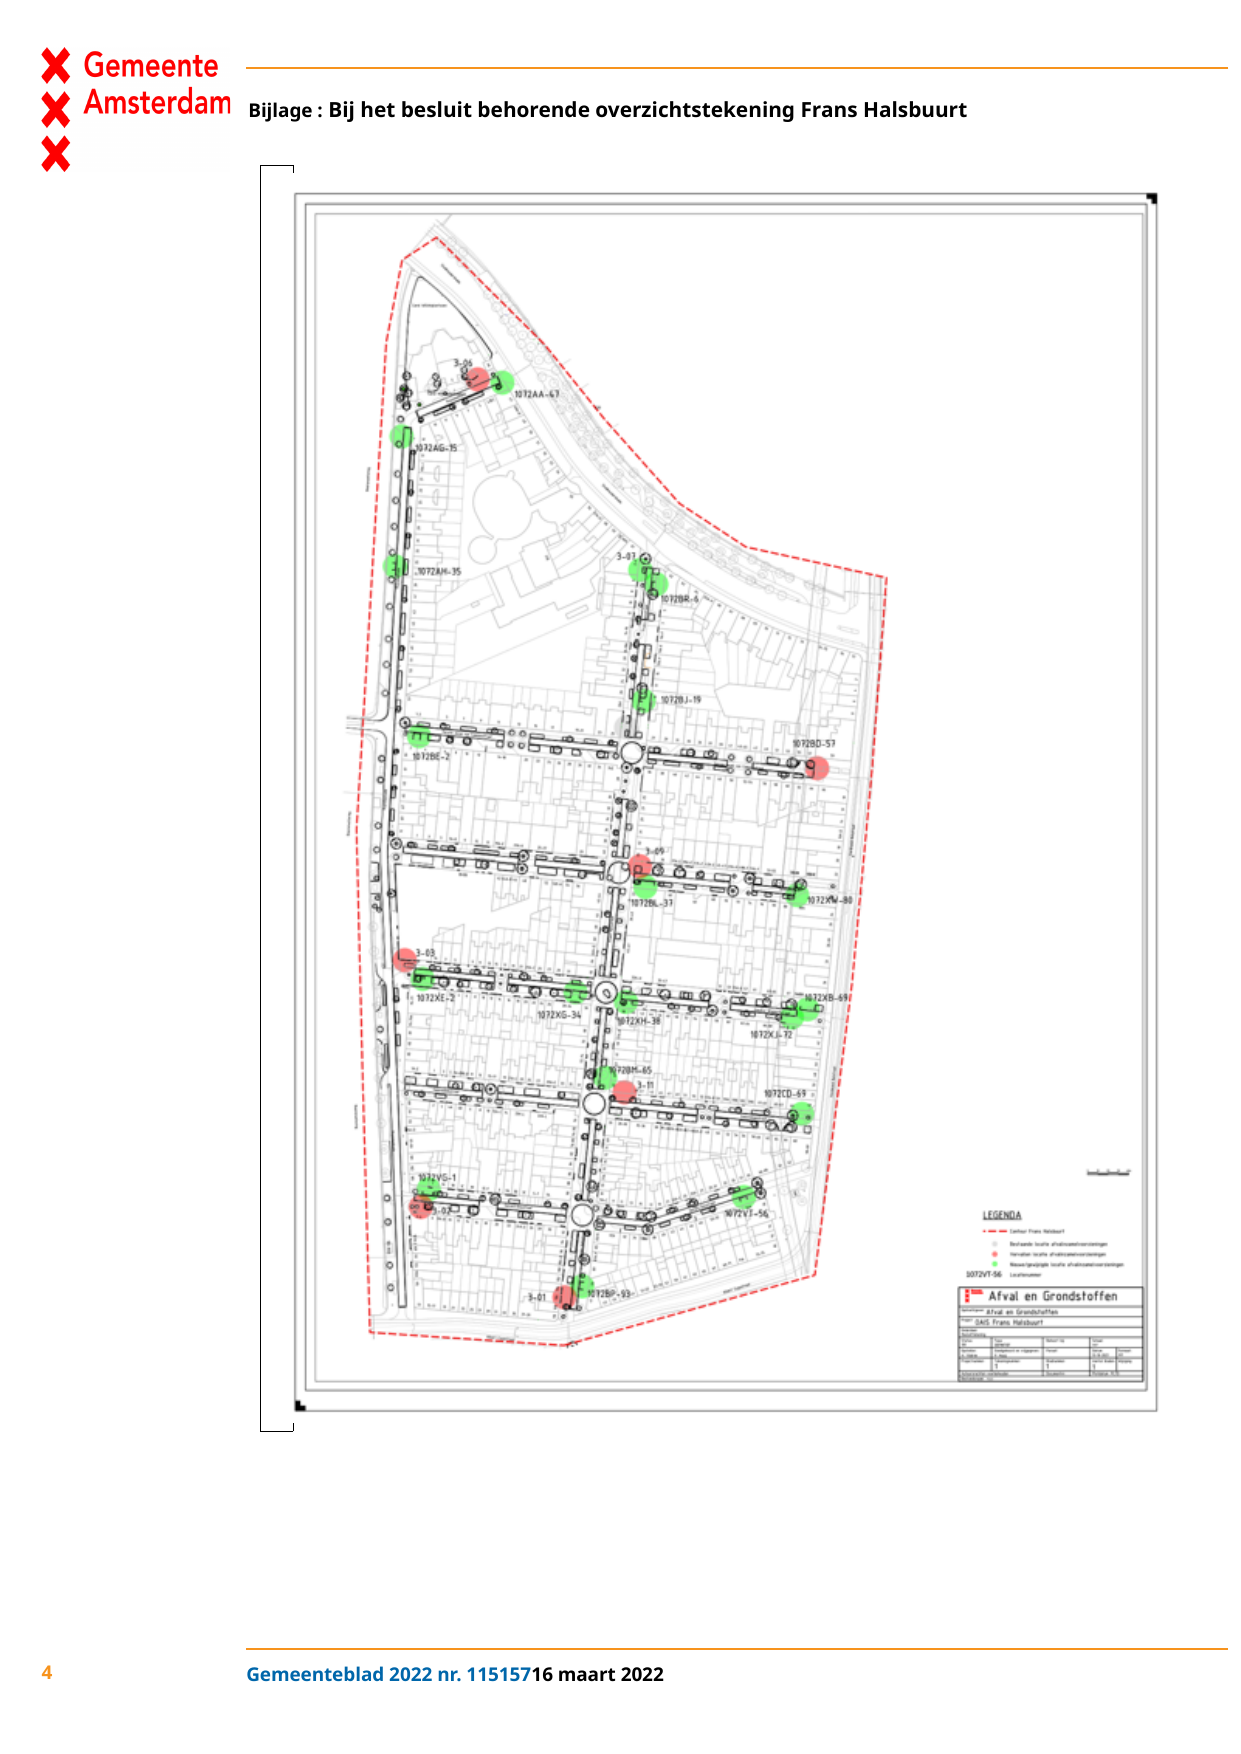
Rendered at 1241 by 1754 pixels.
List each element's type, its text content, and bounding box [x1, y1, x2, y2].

picture [268, 173, 1173, 1423]
picture [41, 47, 231, 172]
text Bijlage : Bij het besluit behorende overzichtstekening Frans Halsbuurt [248, 95, 1152, 123]
